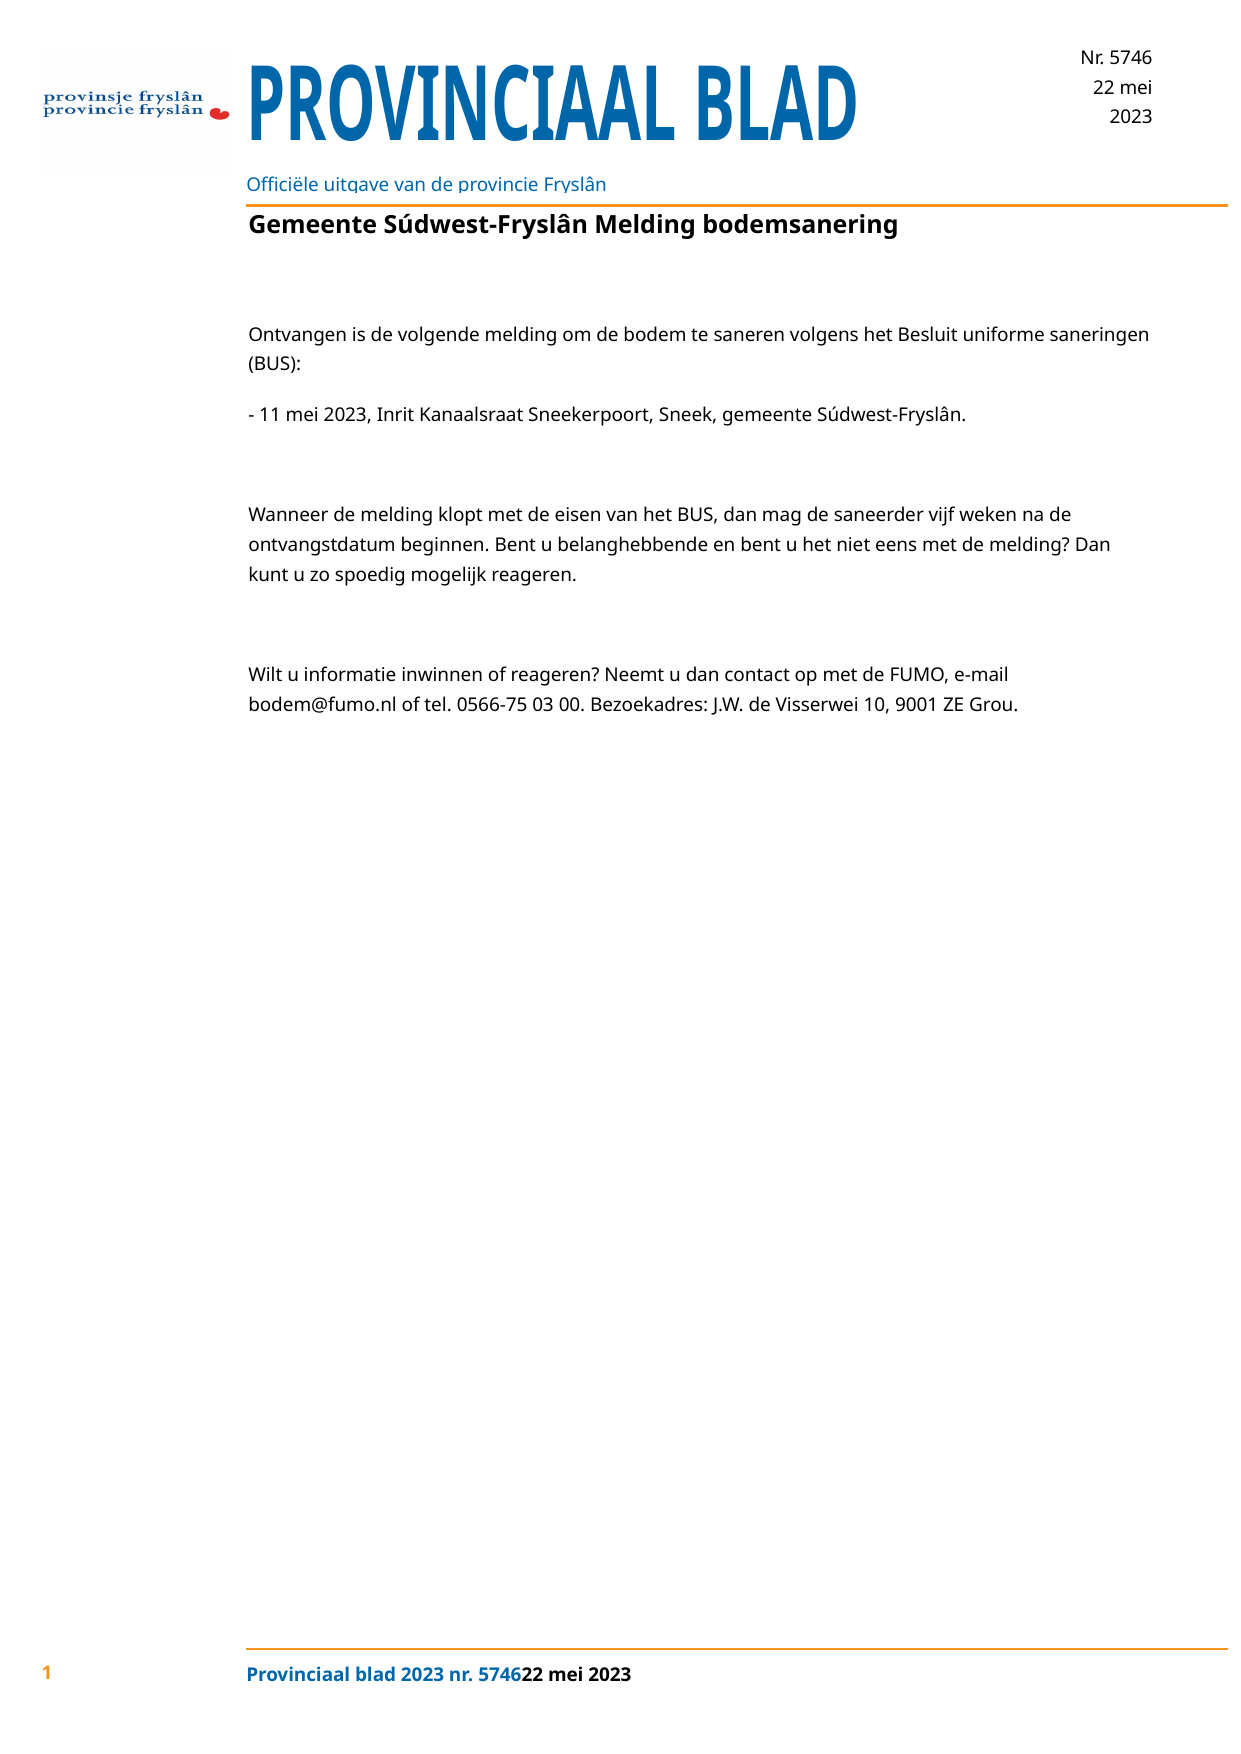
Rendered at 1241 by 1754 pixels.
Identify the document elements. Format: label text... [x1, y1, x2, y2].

text - 11 mei 2023, Inrit Kanaalsraat Sneekerpoort, Sneek, gemeente Súdwest-Fryslân. [248, 401, 1152, 426]
text Ontvangen is de volgende melding om de bodem te saneren volgens het Besluit uniforme saneringen (BUS): [248, 321, 1152, 376]
picture [41, 47, 231, 172]
text Wanneer de melding klopt met de eisen van het BUS, dan mag de saneerder vijf weken na de ontvangstdatum beginnen. Bent u belanghebbende en bent u het niet eens met de melding? Dan kunt u zo spoedig mogelijk reageren. [248, 502, 1152, 586]
text Gemeente Súdwest-Fryslân Melding bodemsanering [248, 207, 1152, 241]
text Wilt u informatie inwinnen of reageren? Neemt u dan contact op met de FUMO, e-mail bodem@fumo.nl of tel. 0566-75 03 00. Bezoekadres: J.W. de Visserwei 10, 9001 ZE Grou. [248, 662, 1152, 717]
